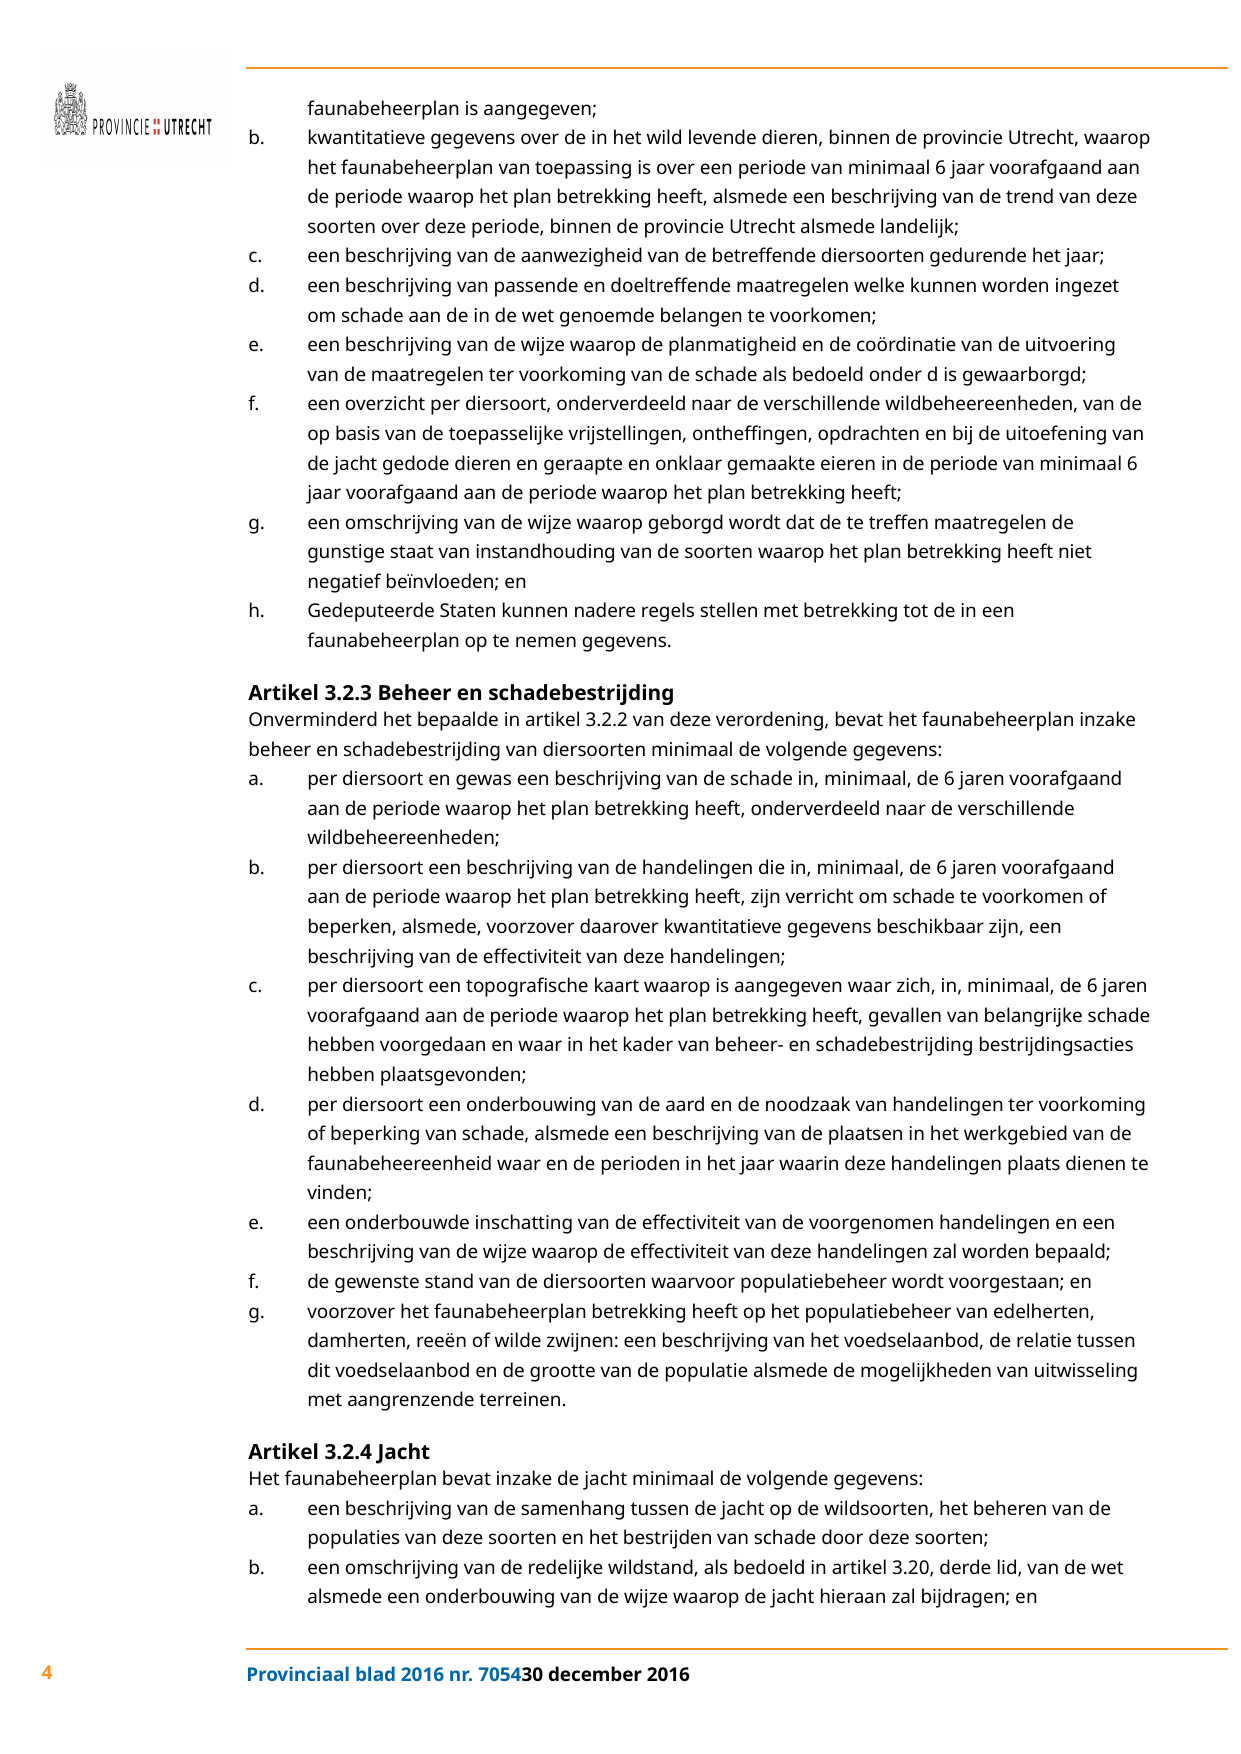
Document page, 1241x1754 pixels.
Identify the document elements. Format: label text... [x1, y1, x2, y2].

list een beschrijving van de aanwezigheid van de betreffende diersoorten gedurende het jaar; [248, 243, 1152, 268]
list per diersoort een topografische kaart waarop is aangegeven waar zich, in, minimaal, de 6 jaren voorafgaand aan de periode waarop het plan betrekking heeft, gevallen van belangrijke schade hebben voorgedaan en waar in het kader van beheer- en schadebestrijding bestrijdingsacties hebben plaatsgevonden; [248, 972, 1152, 1087]
list per diersoort en gewas een beschrijving van de schade in, minimaal, de 6 jaren voorafgaand aan de periode waarop het plan betrekking heeft, onderverdeeld naar de verschillende wildbeheereenheden; [248, 765, 1152, 850]
list een omschrijving van de redelijke wildstand, als bedoeld in artikel 3.20, derde lid, van de wet alsmede een onderbouwing van de wijze waarop de jacht hieraan zal bijdragen; en [248, 1554, 1152, 1609]
list een beschrijving van passende en doeltreffende maatregelen welke kunnen worden ingezet om schade aan de in de wet genoemde belangen te voorkomen; [248, 272, 1152, 328]
list faunabeheerplan is aangegeven; [248, 95, 1152, 121]
list de gewenste stand van de diersoorten waarvoor populatiebeheer wordt voorgestaan; en [248, 1268, 1152, 1294]
list kwantitatieve gegevens over de in het wild levende dieren, binnen de provincie Utrecht, waarop het faunabeheerplan van toepassing is over een periode van minimaal 6 jaar voorafgaand aan de periode waarop het plan betrekking heeft, alsmede een beschrijving van de trend van deze soorten over deze periode, binnen de provincie Utrecht alsmede landelijk; [248, 124, 1152, 239]
list een overzicht per diersoort, onderverdeeld naar de verschillende wildbeheereenheden, van de op basis van de toepasselijke vrijstellingen, ontheffingen, opdrachten en bij de uitoefening van de jacht gedode dieren en geraapte en onklaar gemaakte eieren in de periode van minimaal 6 jaar voorafgaand aan de periode waarop het plan betrekking heeft; [248, 391, 1152, 505]
list een beschrijving van de wijze waarop de planmatigheid en de coördinatie van de uitvoering van de maatregelen ter voorkoming van de schade als bedoeld onder d is gewaarborgd; [248, 331, 1152, 387]
text Artikel 3.2.4 Jacht [248, 1437, 1152, 1465]
list per diersoort een beschrijving van de handelingen die in, minimaal, de 6 jaren voorafgaand aan de periode waarop het plan betrekking heeft, zijn verricht om schade te voorkomen of beperken, alsmede, voorzover daarover kwantitatieve gegevens beschikbaar zijn, een beschrijving van de effectiviteit van deze handelingen; [248, 854, 1152, 968]
picture [41, 47, 231, 172]
list een omschrijving van de wijze waarop geborgd wordt dat de te treffen maatregelen de gunstige staat van instandhouding van de soorten waarop het plan betrekking heeft niet negatief beïnvloeden; en [248, 509, 1152, 594]
list voorzover het faunabeheerplan betrekking heeft op het populatiebeheer van edelherten, damherten, reeën of wilde zwijnen: een beschrijving van het voedselaanbod, de relatie tussen dit voedselaanbod en de grootte van de populatie alsmede de mogelijkheden van uitwisseling met aangrenzende terreinen. [248, 1298, 1152, 1412]
text Artikel 3.2.3 Beheer en schadebestrijding [248, 678, 1152, 706]
list Gedeputeerde Staten kunnen nadere regels stellen met betrekking tot de in een faunabeheerplan op te nemen gegevens. [248, 598, 1152, 653]
list per diersoort een onderbouwing van de aard en de noodzaak van handelingen ter voorkoming of beperking van schade, alsmede een beschrijving van de plaatsen in het werkgebied van de faunabeheereenheid waar en de perioden in het jaar waarin deze handelingen plaats dienen te vinden; [248, 1091, 1152, 1205]
list een beschrijving van de samenhang tussen de jacht op de wildsoorten, het beheren van de populaties van deze soorten en het bestrijden van schade door deze soorten; [248, 1495, 1152, 1550]
list een onderbouwde inschatting van de effectiviteit van de voorgenomen handelingen en een beschrijving van de wijze waarop de effectiviteit van deze handelingen zal worden bepaald; [248, 1209, 1152, 1264]
text Onverminderd het bepaalde in artikel 3.2.2 van deze verordening, bevat het faunabeheerplan inzake beheer en schadebestrijding van diersoorten minimaal de volgende gegevens: [248, 706, 1152, 761]
text Het faunabeheerplan bevat inzake de jacht minimaal de volgende gegevens: [248, 1465, 1152, 1491]
